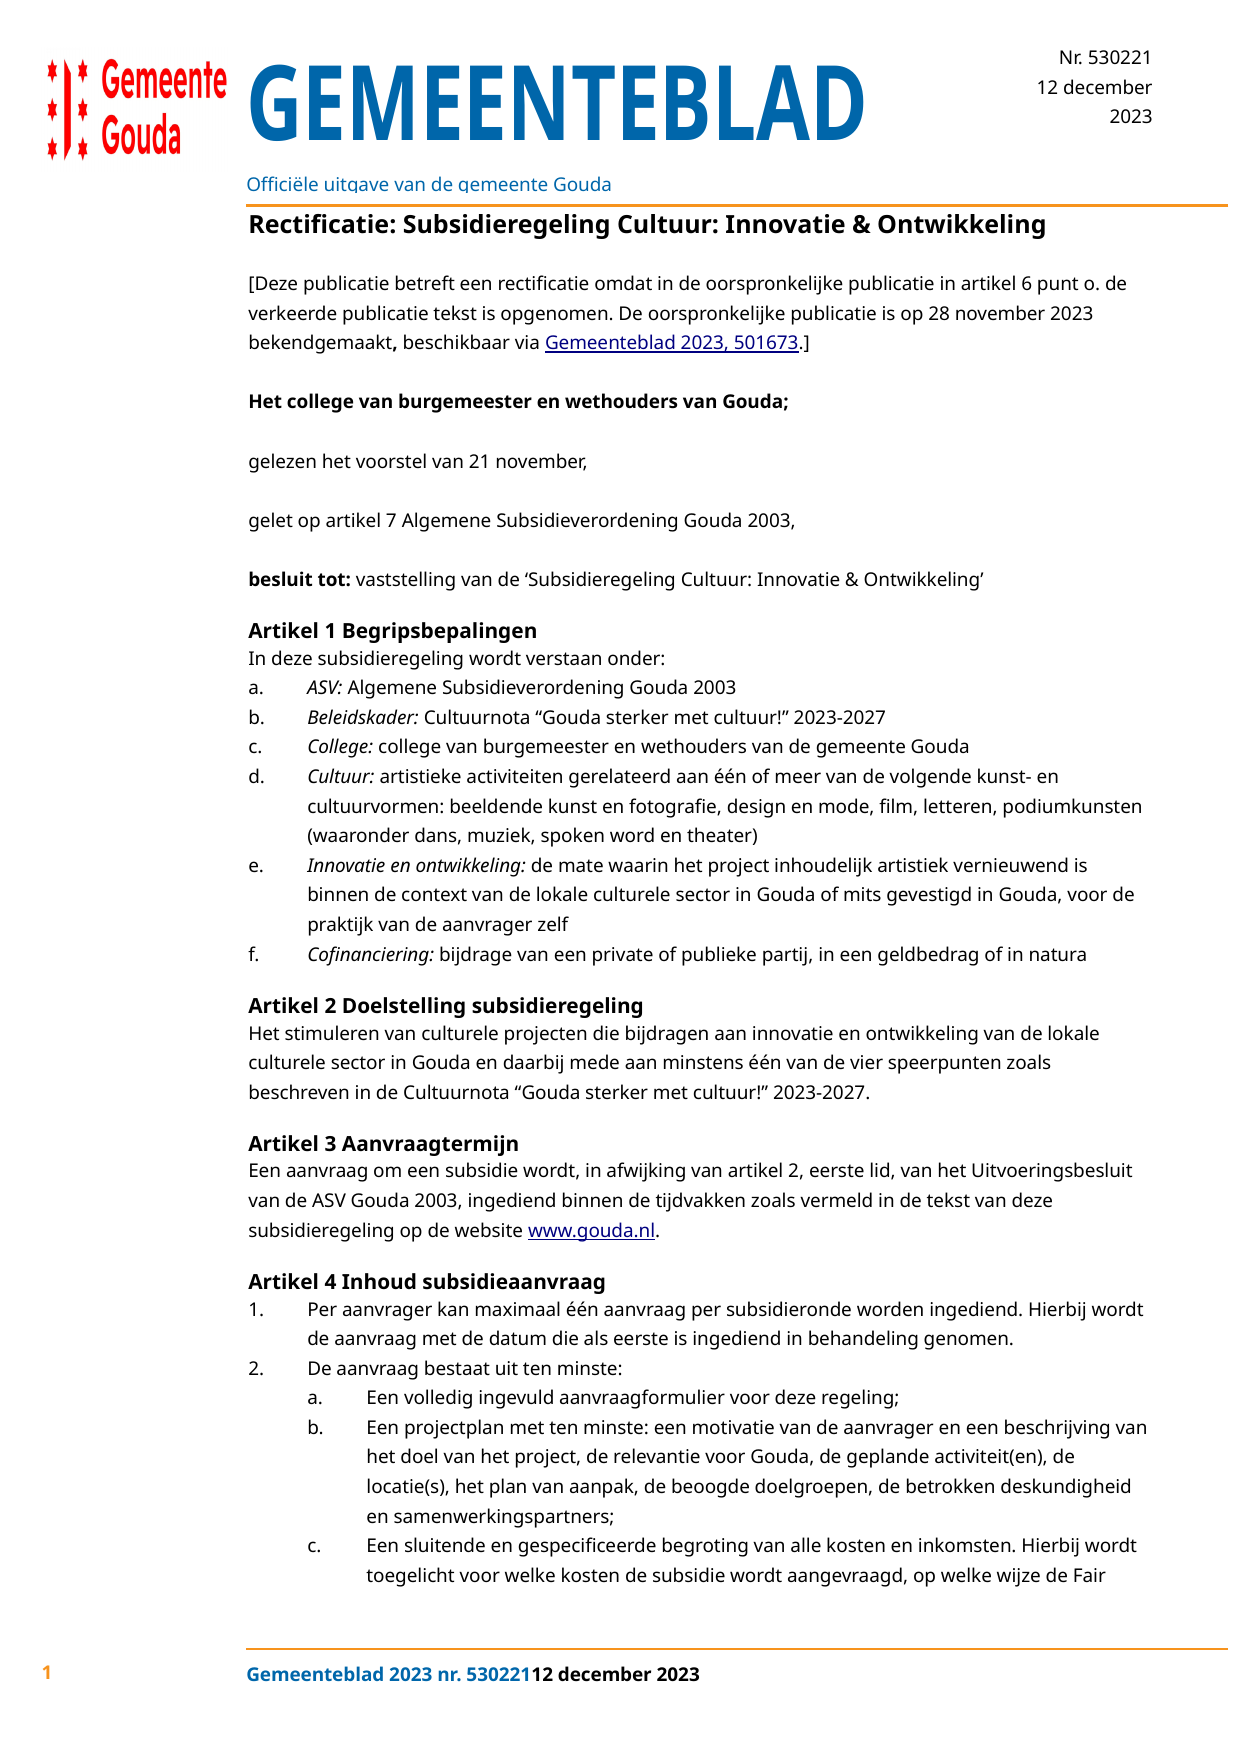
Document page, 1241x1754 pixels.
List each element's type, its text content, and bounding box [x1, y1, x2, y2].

list Per aanvrager kan maximaal één aanvraag per subsidieronde worden ingediend. Hierbij wordt de aanvraag met de datum die als eerste is ingediend in behandeling genomen. [248, 1296, 1152, 1351]
list Beleidskader: Cultuurnota “Gouda sterker met cultuur!” 2023-2027 [248, 704, 1152, 730]
list Een sluitende en gespecificeerde begroting van alle kosten en inkomsten. Hierbij wordt toegelicht voor welke kosten de subsidie wordt aangevraagd, op welke wijze de Fair [307, 1532, 1152, 1588]
picture [41, 47, 231, 172]
text Artikel 4 Inhoud subsidieaanvraag [248, 1267, 1152, 1296]
list College: college van burgemeester en wethouders van de gemeente Gouda [248, 734, 1152, 759]
text Artikel 2 Doelstelling subsidieregeling [248, 991, 1152, 1020]
text [Deze publicatie betreft een rectificatie omdat in de oorspronkelijke publicatie in artikel 6 punt o. de verkeerde publicatie tekst is opgenomen. De oorspronkelijke publicatie is op 28 november 2023 bekendgemaakt, beschikbaar via Gemeenteblad 2023, 501673.] [248, 270, 1152, 355]
list Een projectplan met ten minste: een motivatie van de aanvrager en een beschrijving van het doel van het project, de relevantie voor Gouda, de geplande activiteit(en), de locatie(s), het plan van aanpak, de beoogde doelgroepen, de betrokken deskundigheid en samenwerkingspartners; [307, 1414, 1152, 1528]
list ASV: Algemene Subsidieverordening Gouda 2003 [248, 674, 1152, 700]
text Het stimuleren van culturele projecten die bijdragen aan innovatie en ontwikkeling van de lokale culturele sector in Gouda en daarbij mede aan minstens één van de vier speerpunten zoals beschreven in de Cultuurnota “Gouda sterker met cultuur!” 2023-2027. [248, 1020, 1152, 1104]
text In deze subsidieregeling wordt verstaan onder: [248, 645, 1152, 671]
text Artikel 1 Begripsbepalingen [248, 617, 1152, 645]
text Een aanvraag om een subsidie wordt, in afwijking van artikel 2, eerste lid, van het Uitvoeringsbesluit van de ASV Gouda 2003, ingediend binnen de tijdvakken zoals vermeld in de tekst van deze subsidieregeling op de website www.gouda.nl. [248, 1158, 1152, 1243]
list Cultuur: artistieke activiteiten gerelateerd aan één of meer van de volgende kunst- en cultuurvormen: beeldende kunst en fotografie, design en mode, film, letteren, podiumkunsten (waaronder dans, muziek, spoken word en theater) [248, 763, 1152, 848]
text Rectificatie: Subsidieregeling Cultuur: Innovatie & Ontwikkeling [248, 207, 1152, 241]
text gelezen het voorstel van 21 november, [248, 448, 1152, 473]
list Cofinanciering: bijdrage van een private of publieke partij, in een geldbedrag of in natura [248, 941, 1152, 967]
text Artikel 3 Aanvraagtermijn [248, 1129, 1152, 1158]
list Innovatie en ontwikkeling: de mate waarin het project inhoudelijk artistiek vernieuwend is binnen de context van de lokale culturele sector in Gouda of mits gevestigd in Gouda, voor de praktijk van de aanvrager zelf [248, 852, 1152, 937]
text besluit tot: vaststelling van de ‘Subsidieregeling Cultuur: Innovatie & Ontwikkeling’ [248, 566, 1152, 592]
text Het college van burgemeester en wethouders van Gouda; [248, 389, 1152, 414]
list Een volledig ingevuld aanvraagformulier voor deze regeling; [307, 1384, 1152, 1410]
list De aanvraag bestaat uit ten minste: [248, 1355, 1152, 1381]
text gelet op artikel 7 Algemene Subsidieverordening Gouda 2003, [248, 507, 1152, 533]
